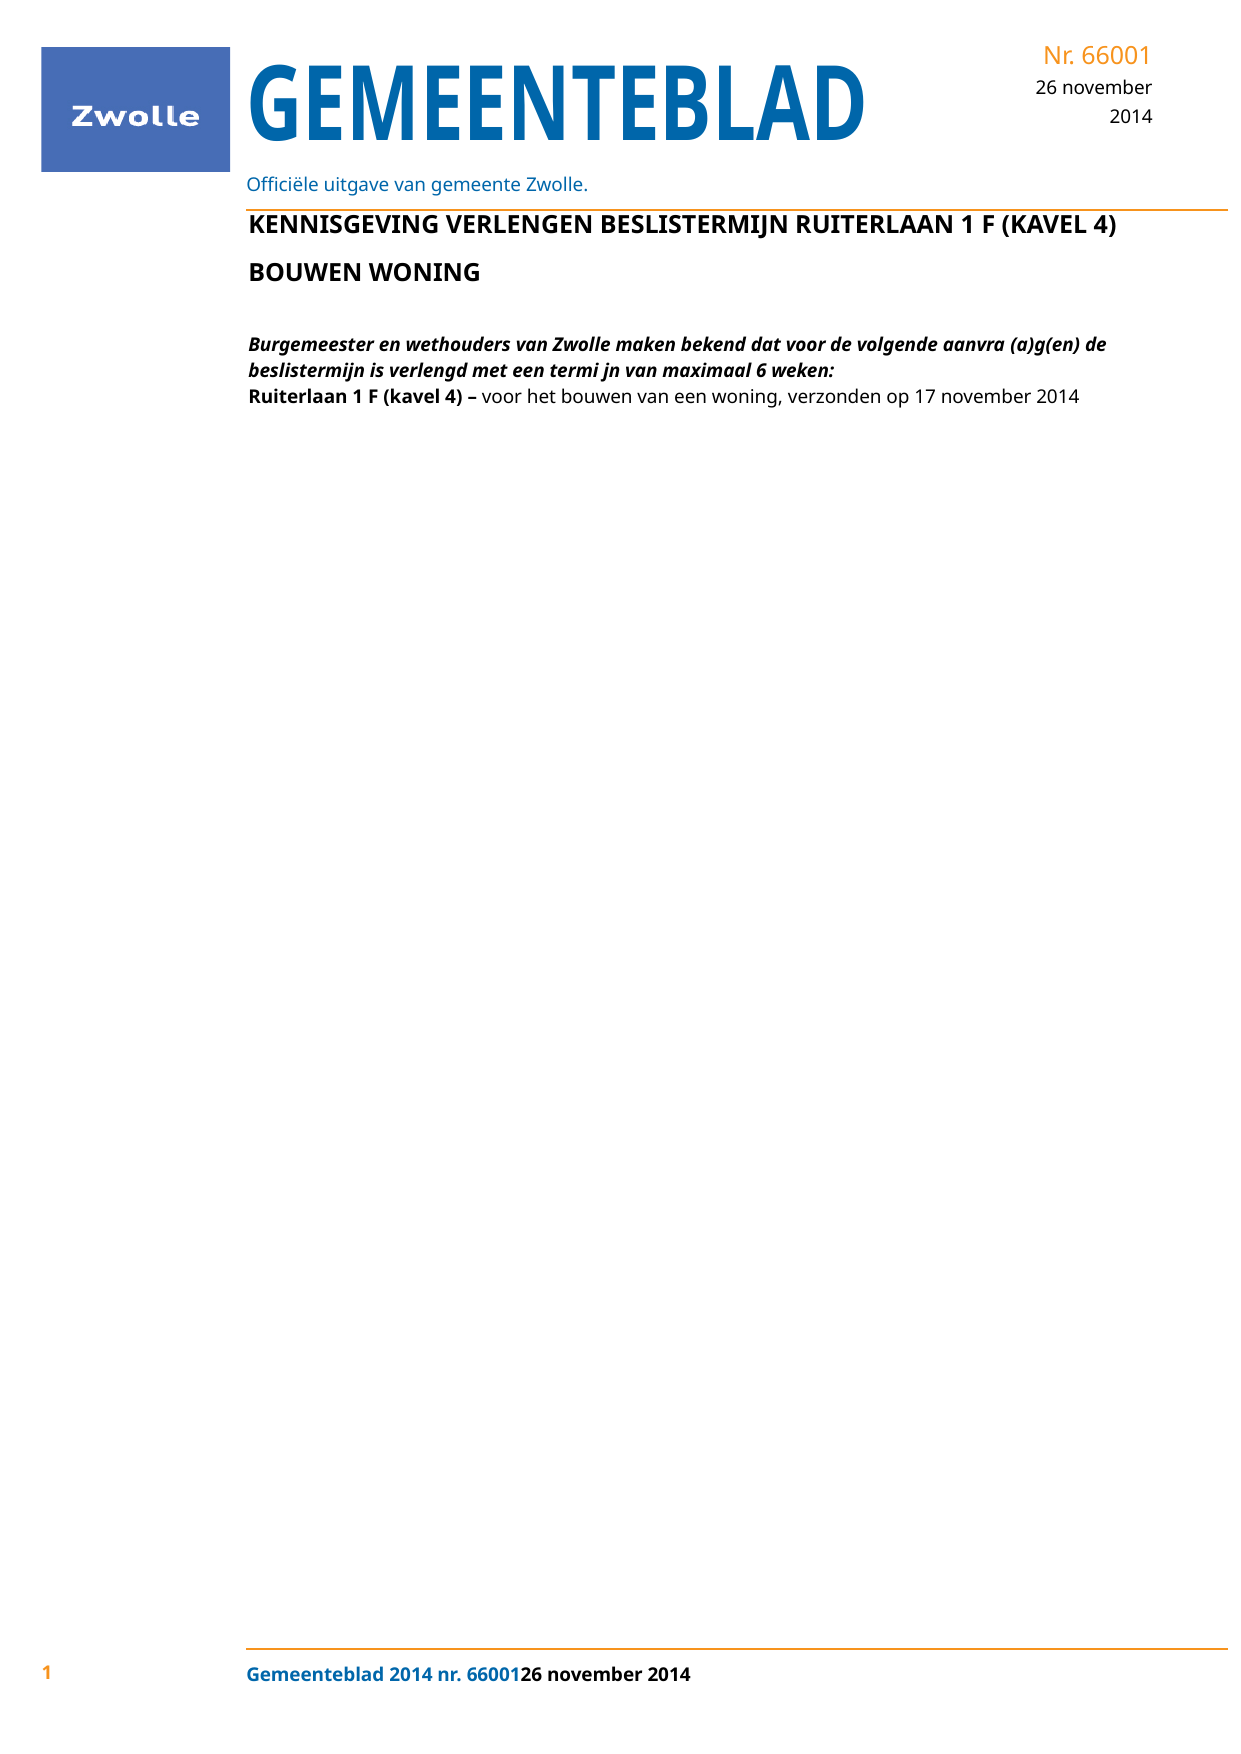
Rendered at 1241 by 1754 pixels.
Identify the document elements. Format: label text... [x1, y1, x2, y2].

picture [41, 47, 231, 172]
text KENNISGEVING VERLENGEN BESLISTERMIJN RUITERLAAN 1 F (KAVEL 4) BOUWEN WONING [248, 211, 1152, 288]
text Burgemeester en wethouders van Zwolle maken bekend dat voor de volgende aanvra (a)g(en) de beslistermijn is verlengd met een termi jn van maximaal 6 weken: [248, 331, 1152, 383]
text Ruiterlaan 1 F (kavel 4) – voor het bouwen van een woning, verzonden op 17 november 2014 [248, 383, 1152, 409]
